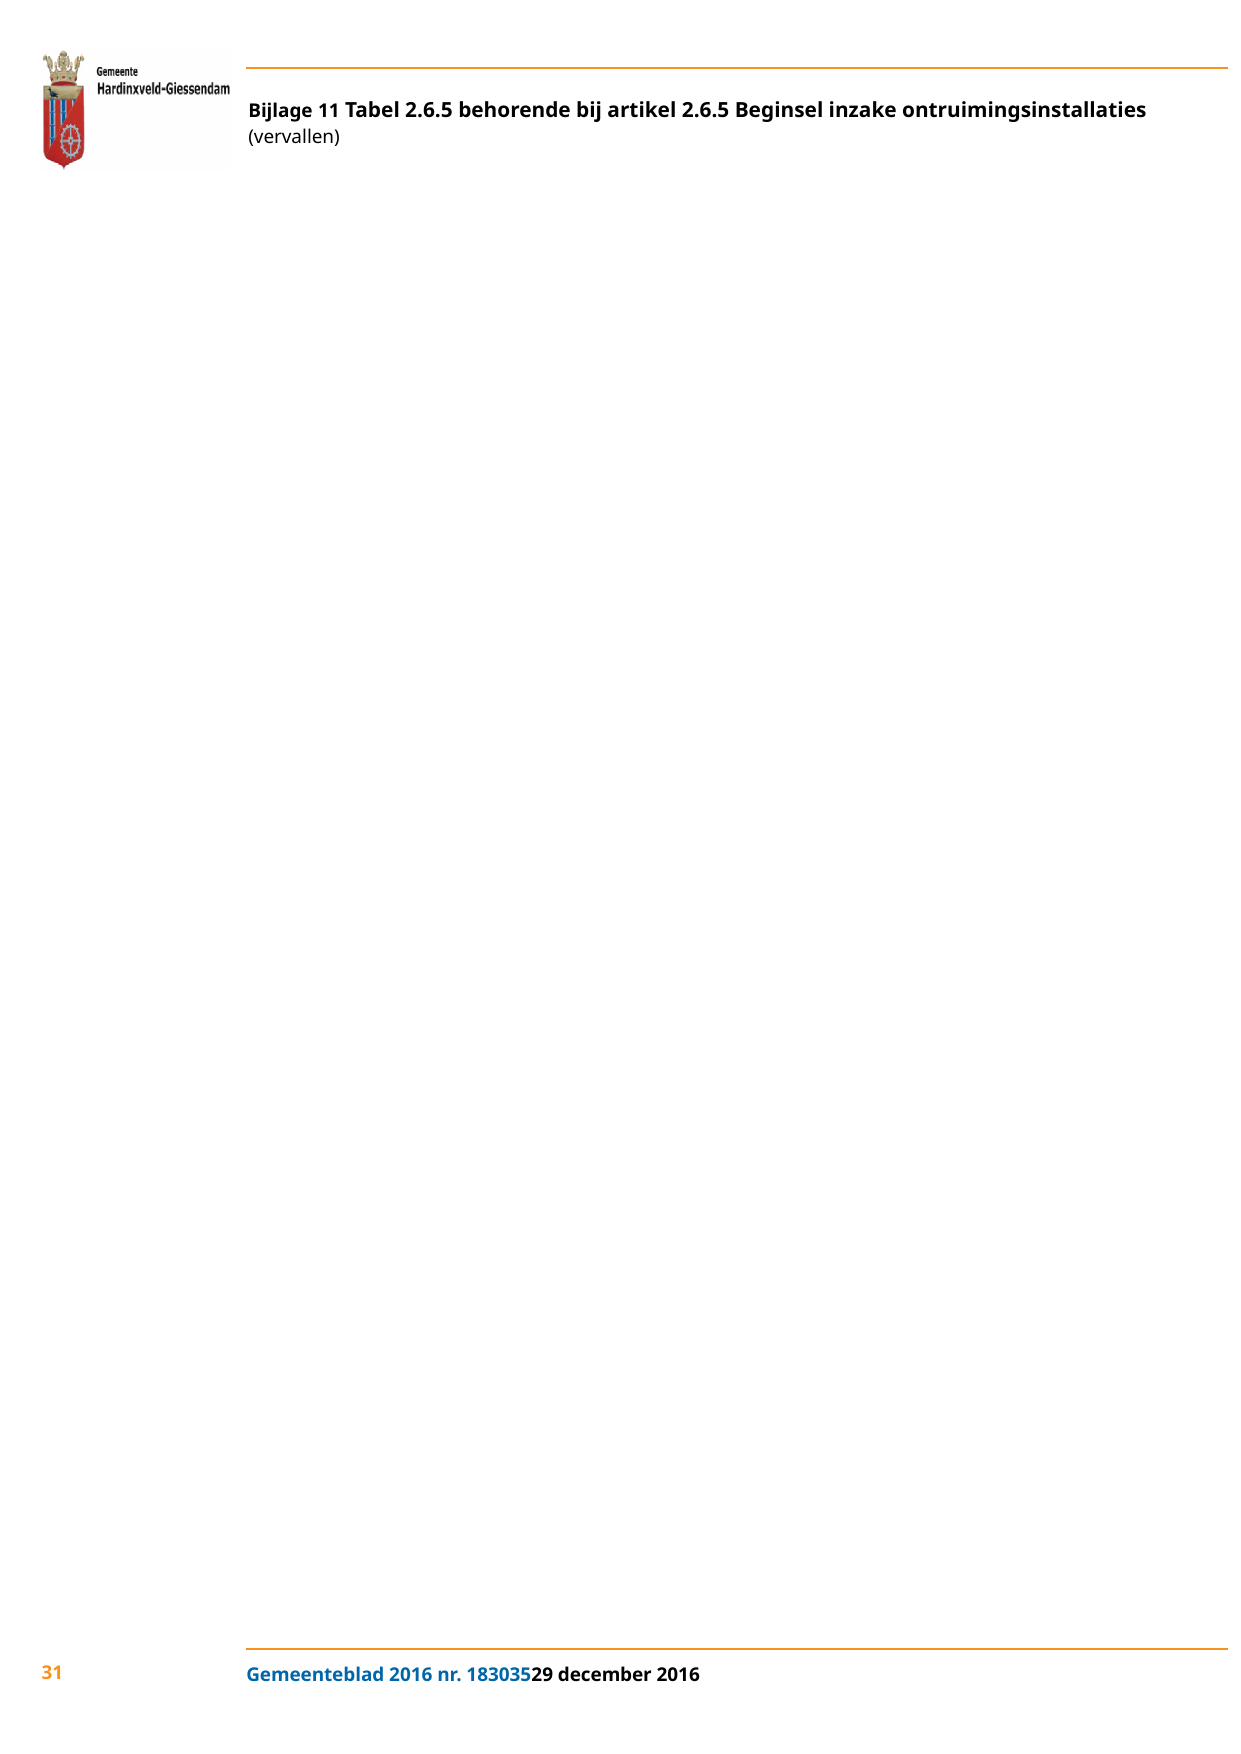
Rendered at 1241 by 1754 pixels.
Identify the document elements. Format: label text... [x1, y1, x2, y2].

picture [41, 47, 231, 172]
text Bijlage 11 Tabel 2.6.5 behorende bij artikel 2.6.5 Beginsel inzake ontruimingsinstallaties [248, 95, 1152, 123]
text (vervallen) [248, 123, 1152, 149]
